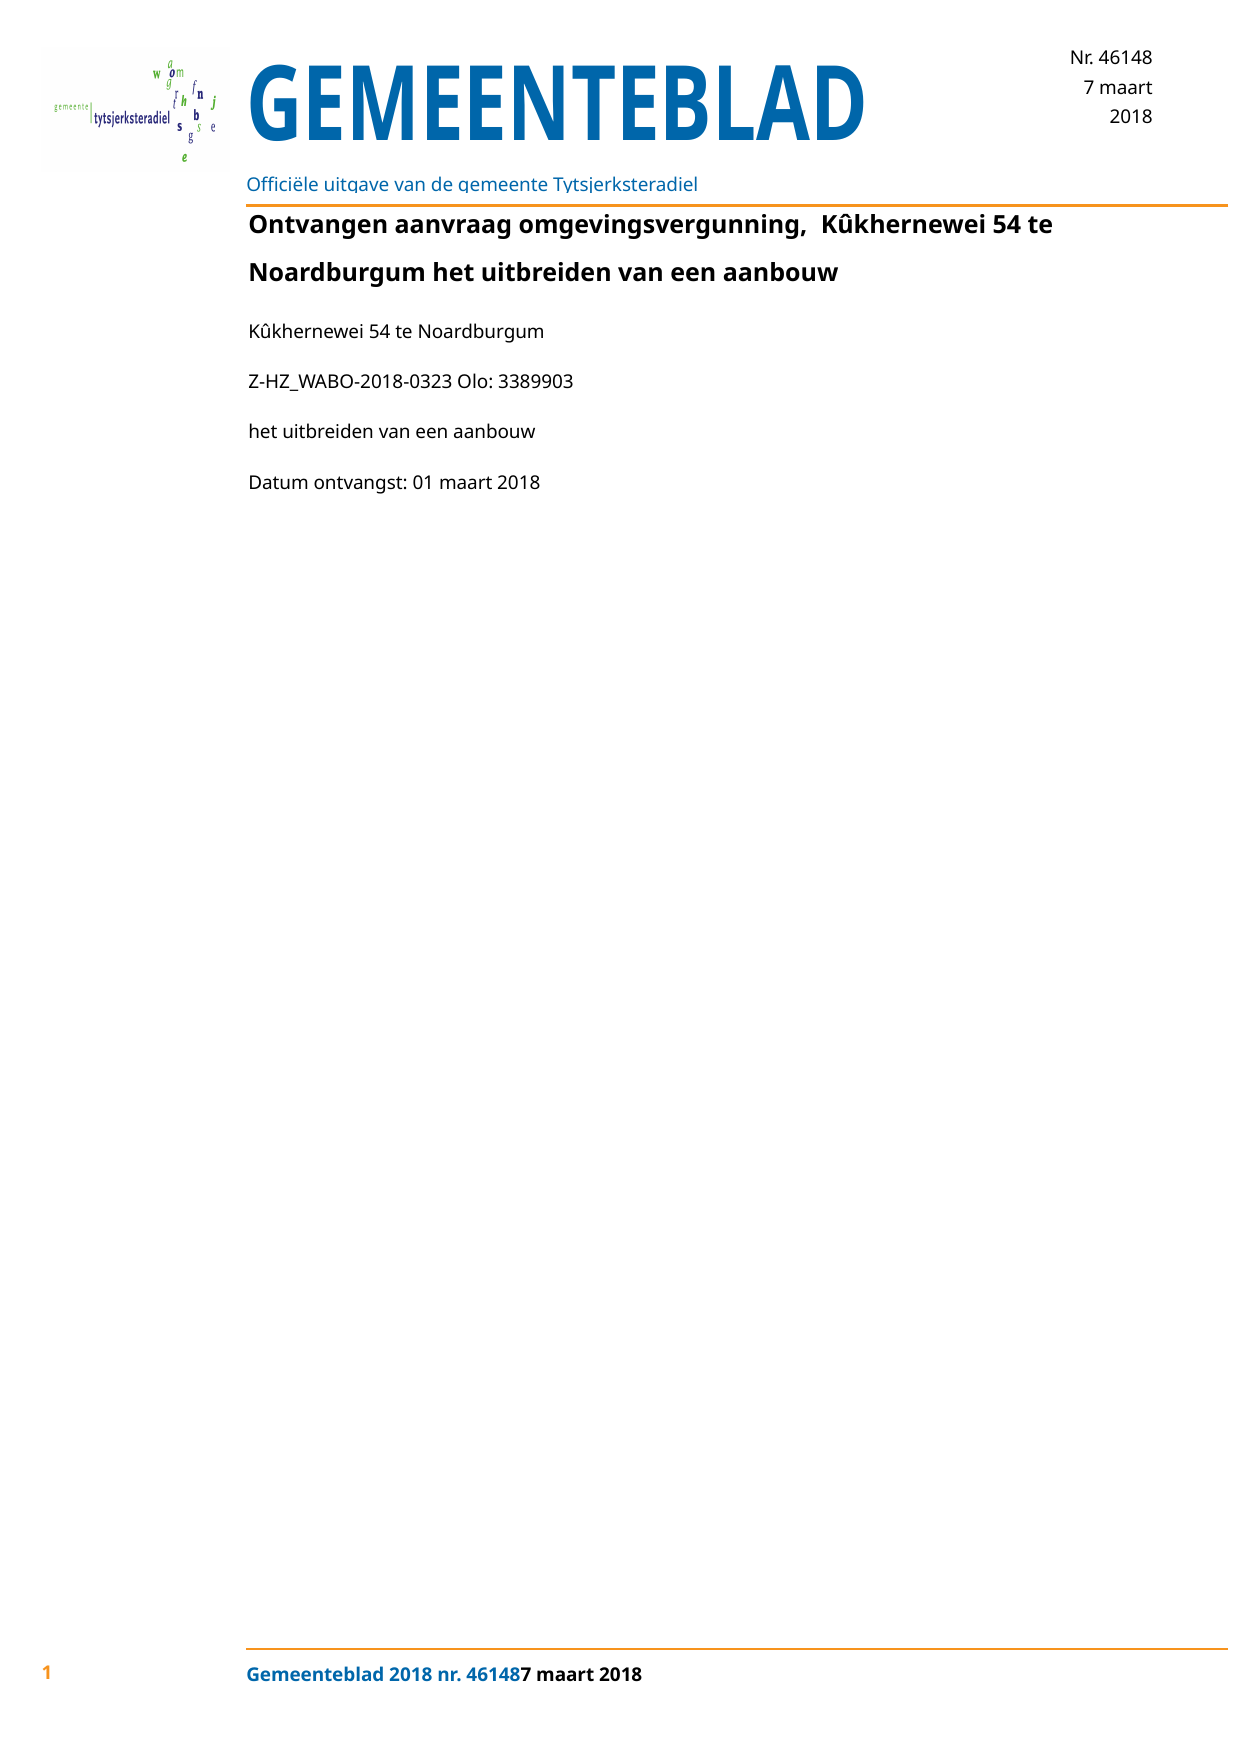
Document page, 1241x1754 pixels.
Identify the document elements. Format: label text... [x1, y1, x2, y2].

text Z-HZ_WABO-2018-0323 Olo: 3389903 [248, 368, 1152, 394]
text Kûkhernewei 54 te Noardburgum [248, 318, 1152, 344]
text Datum ontvangst: 01 maart 2018 [248, 469, 1152, 495]
text het uitbreiden van een aanbouw [248, 419, 1152, 444]
text Ontvangen aanvraag omgevingsvergunning, Kûkhernewei 54 te Noardburgum het uitbreiden van een aanbouw [248, 207, 1152, 288]
picture [41, 47, 231, 172]
